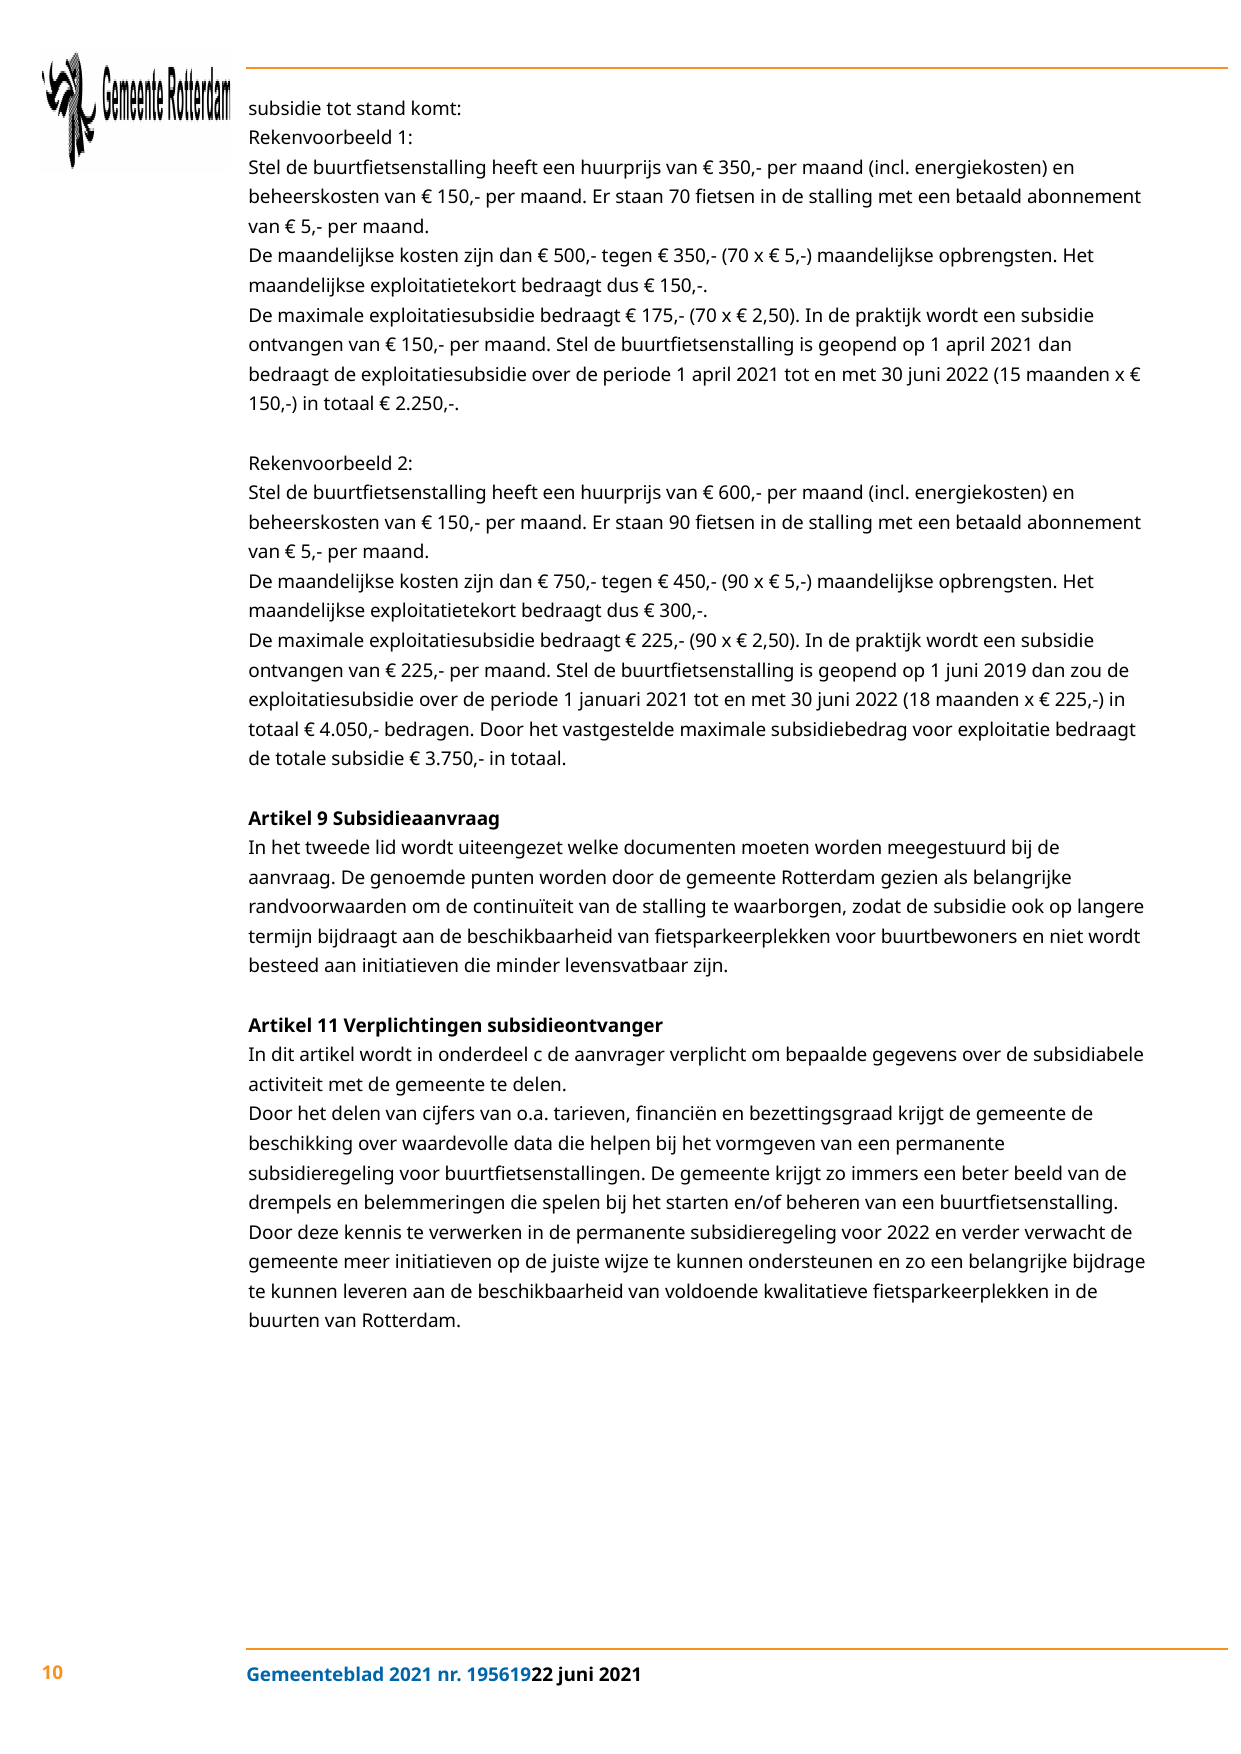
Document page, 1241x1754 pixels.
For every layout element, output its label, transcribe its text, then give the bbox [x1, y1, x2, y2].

text De maandelijkse kosten zijn dan € 500,- tegen € 350,- (70 x € 5,-) maandelijkse opbrengsten. Het maandelijkse exploitatietekort bedraagt dus € 150,-. [248, 243, 1152, 298]
text In het tweede lid wordt uiteengezet welke documenten moeten worden meegestuurd bij de aanvraag. De genoemde punten worden door de gemeente Rotterdam gezien als belangrijke randvoorwaarden om de continuïteit van de stalling te waarborgen, zodat de subsidie ook op langere termijn bijdraagt aan de beschikbaarheid van fietsparkeerplekken voor buurtbewoners en niet wordt besteed aan initiatieven die minder levensvatbaar zijn. [248, 834, 1152, 978]
text Rekenvoorbeeld 2: [248, 450, 1152, 476]
picture [41, 47, 231, 172]
text Stel de buurtfietsenstalling heeft een huurprijs van € 600,- per maand (incl. energiekosten) en beheerskosten van € 150,- per maand. Er staan 90 fietsen in de stalling met een betaald abonnement van € 5,- per maand. [248, 479, 1152, 564]
text Door het delen van cijfers van o.a. tarieven, financiën en bezettingsgraad krijgt de gemeente de beschikking over waardevolle data die helpen bij het vormgeven van een permanente subsidieregeling voor buurtfietsenstallingen. De gemeente krijgt zo immers een beter beeld van de drempels en belemmeringen die spelen bij het starten en/of beheren van een buurtfietsenstalling. Door deze kennis te verwerken in de permanente subsidieregeling voor 2022 en verder verwacht de gemeente meer initiatieven op de juiste wijze te kunnen ondersteunen en zo een belangrijke bijdrage te kunnen leveren aan de beschikbaarheid van voldoende kwalitatieve fietsparkeerplekken in de buurten van Rotterdam. [248, 1101, 1152, 1333]
text In dit artikel wordt in onderdeel c de aanvrager verplicht om bepaalde gegevens over de subsidiabele activiteit met de gemeente te delen. [248, 1041, 1152, 1097]
text Artikel 9 Subsidieaanvraag [248, 805, 1152, 831]
text Stel de buurtfietsenstalling heeft een huurprijs van € 350,- per maand (incl. energiekosten) en beheerskosten van € 150,- per maand. Er staan 70 fietsen in de stalling met een betaald abonnement van € 5,- per maand. [248, 154, 1152, 239]
text Rekenvoorbeeld 1: [248, 124, 1152, 150]
text De maximale exploitatiesubsidie bedraagt € 225,- (90 x € 2,50). In de praktijk wordt een subsidie ontvangen van € 225,- per maand. Stel de buurtfietsenstalling is geopend op 1 juni 2019 dan zou de exploitatiesubsidie over de periode 1 januari 2021 tot en met 30 juni 2022 (18 maanden x € 225,-) in totaal € 4.050,- bedragen. Door het vastgestelde maximale subsidiebedrag voor exploitatie bedraagt de totale subsidie € 3.750,- in totaal. [248, 627, 1152, 771]
text Artikel 11 Verplichtingen subsidieontvanger [248, 1012, 1152, 1038]
text De maximale exploitatiesubsidie bedraagt € 175,- (70 x € 2,50). In de praktijk wordt een subsidie ontvangen van € 150,- per maand. Stel de buurtfietsenstalling is geopend op 1 april 2021 dan bedraagt de exploitatiesubsidie over de periode 1 april 2021 tot en met 30 juni 2022 (15 maanden x € 150,-) in totaal € 2.250,-. [248, 302, 1152, 416]
text subsidie tot stand komt: [248, 95, 1152, 121]
text De maandelijkse kosten zijn dan € 750,- tegen € 450,- (90 x € 5,-) maandelijkse opbrengsten. Het maandelijkse exploitatietekort bedraagt dus € 300,-. [248, 568, 1152, 623]
